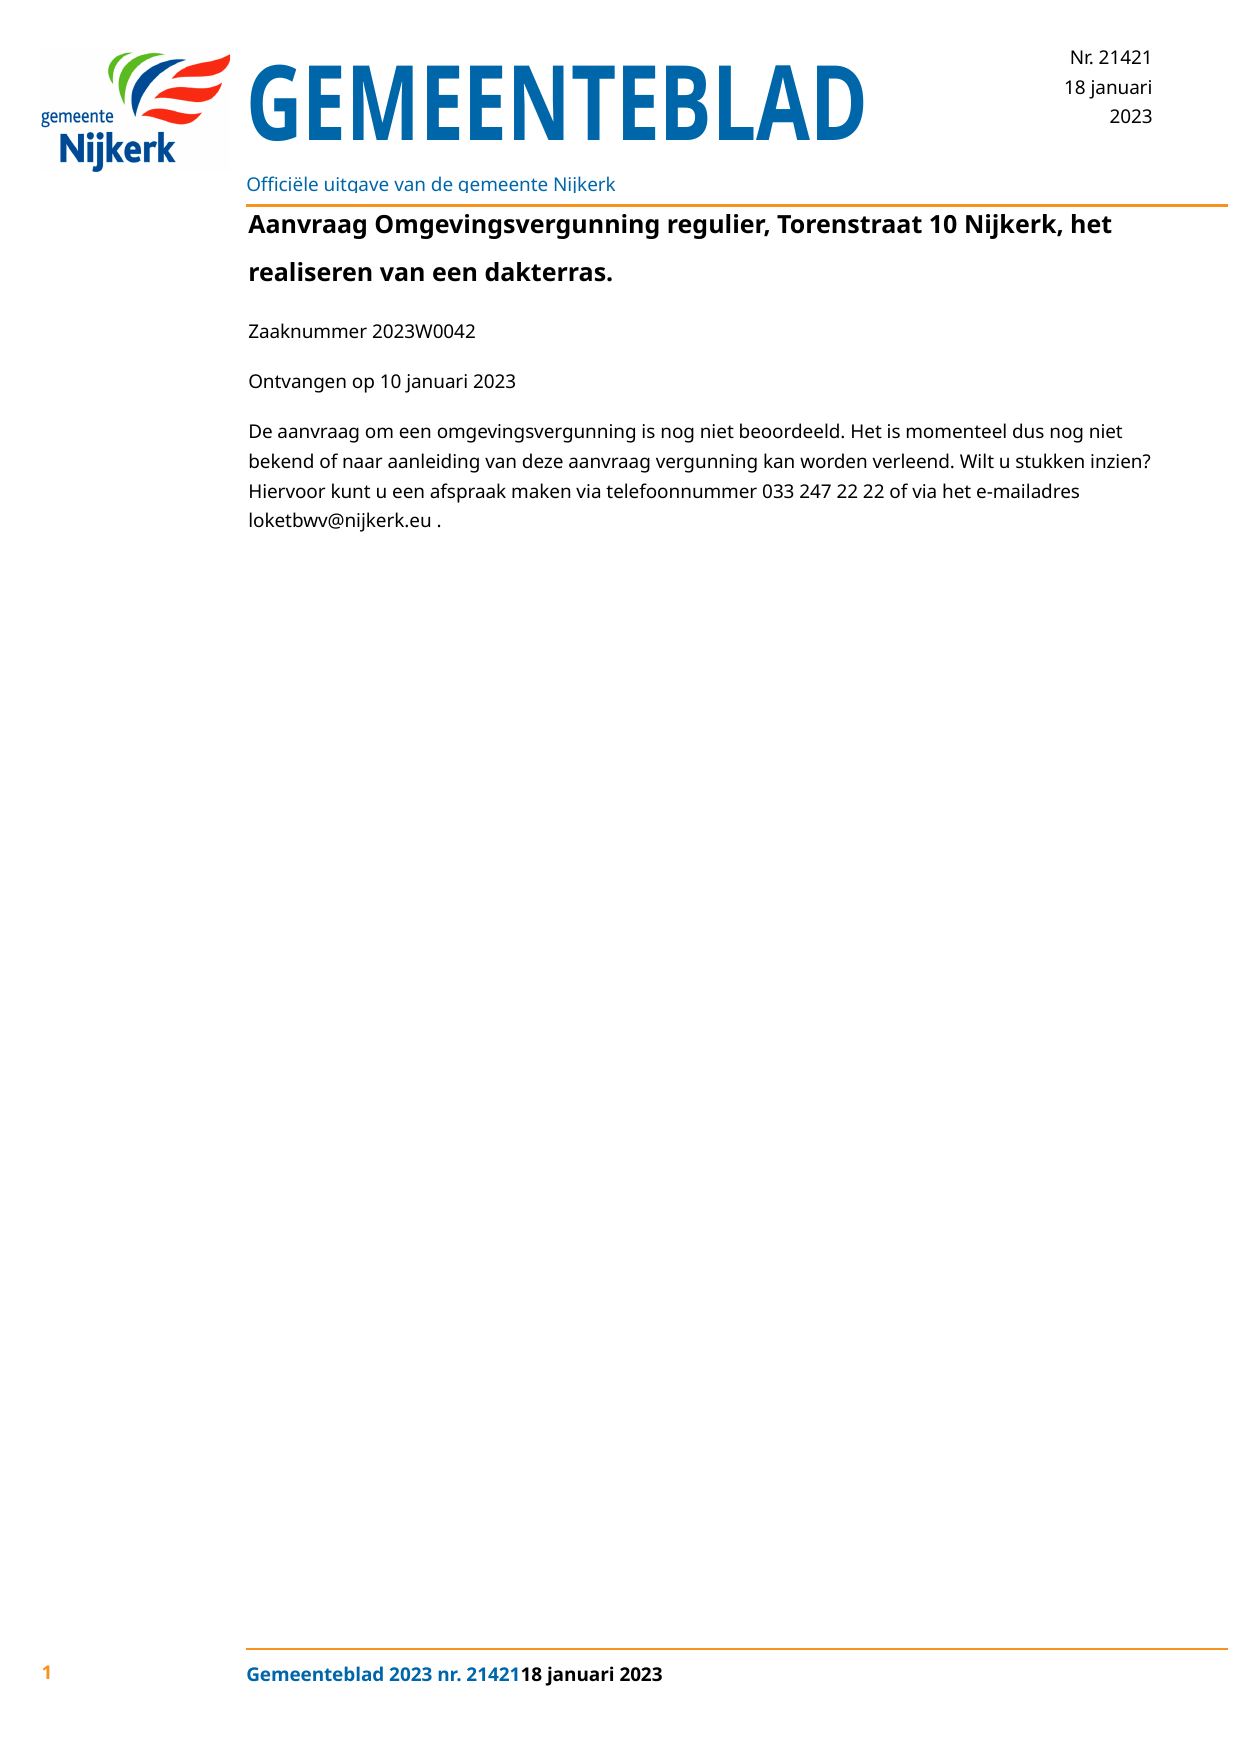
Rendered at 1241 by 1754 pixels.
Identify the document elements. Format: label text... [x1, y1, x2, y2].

picture [41, 47, 231, 172]
text De aanvraag om een omgevingsvergunning is nog niet beoordeeld. Het is momenteel dus nog niet bekend of naar aanleiding van deze aanvraag vergunning kan worden verleend. Wilt u stukken inzien? Hiervoor kunt u een afspraak maken via telefoonnummer 033 247 22 22 of via het e-mailadres loketbwv@nijkerk.eu . [248, 419, 1152, 533]
text Zaaknummer 2023W0042 [248, 318, 1152, 344]
text Ontvangen op 10 januari 2023 [248, 368, 1152, 394]
text Aanvraag Omgevingsvergunning regulier, Torenstraat 10 Nijkerk, het realiseren van een dakterras. [248, 207, 1152, 288]
